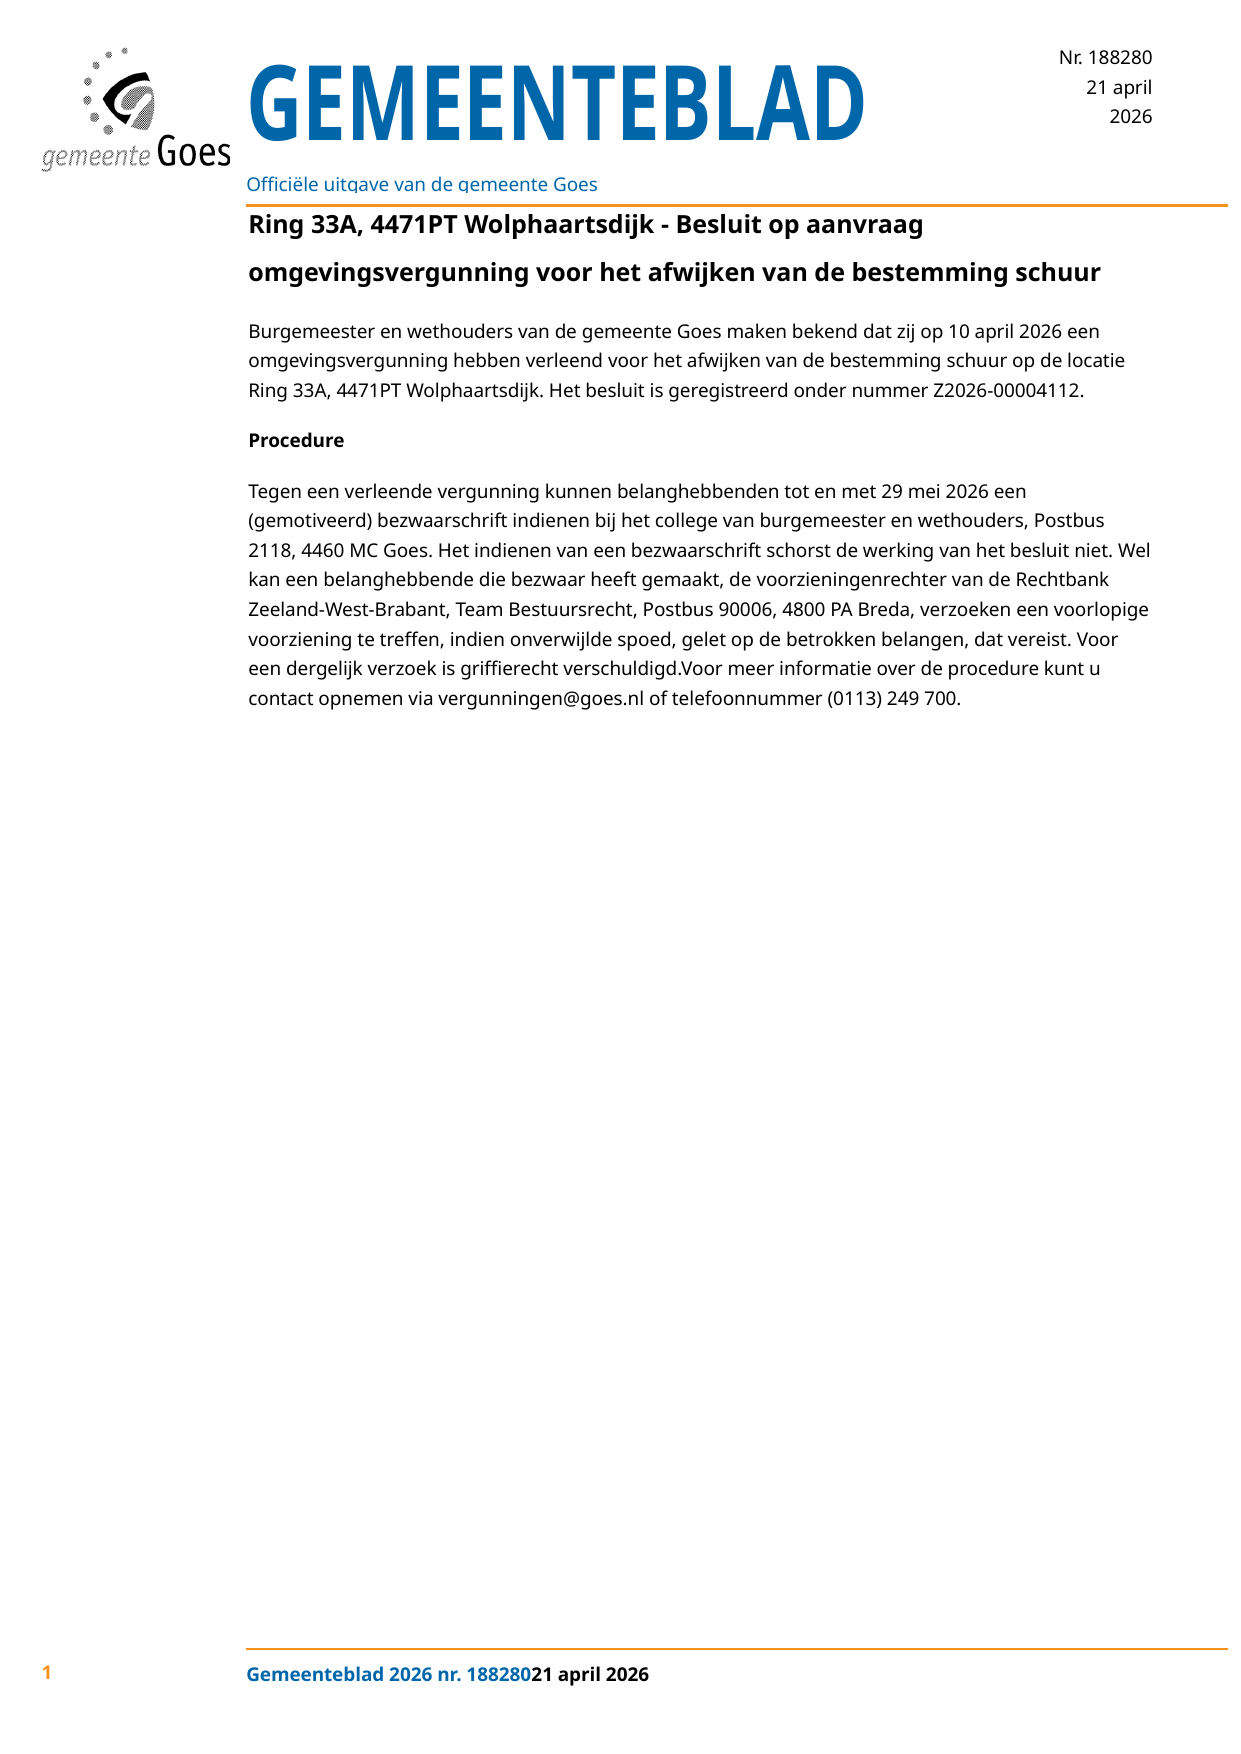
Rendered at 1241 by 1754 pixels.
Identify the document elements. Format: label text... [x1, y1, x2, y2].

text Procedure [248, 427, 1152, 453]
text Ring 33A, 4471PT Wolphaartsdijk - Besluit op aanvraag omgevingsvergunning voor het afwijken van de bestemming schuur [248, 207, 1152, 288]
picture [41, 47, 231, 172]
text Burgemeester en wethouders van de gemeente Goes maken bekend dat zij op 10 april 2026 een omgevingsvergunning hebben verleend voor het afwijken van de bestemming schuur op de locatie Ring 33A, 4471PT Wolphaartsdijk. Het besluit is geregistreerd onder nummer Z2026-00004112. [248, 318, 1152, 403]
text Tegen een verleende vergunning kunnen belanghebbenden tot en met 29 mei 2026 een (gemotiveerd) bezwaarschrift indienen bij het college van burgemeester en wethouders, Postbus 2118, 4460 MC Goes. Het indienen van een bezwaarschrift schorst de werking van het besluit niet. Wel kan een belanghebbende die bezwaar heeft gemaakt, de voorzieningenrechter van de Rechtbank Zeeland-West-Brabant, Team Bestuursrecht, Postbus 90006, 4800 PA Breda, verzoeken een voorlopige voorziening te treffen, indien onverwijlde spoed, gelet op de betrokken belangen, dat vereist. Voor een dergelijk verzoek is griffierecht verschuldigd.Voor meer informatie over de procedure kunt u contact opnemen via vergunningen@goes.nl of telefoonnummer (0113) 249 700. [248, 478, 1152, 711]
